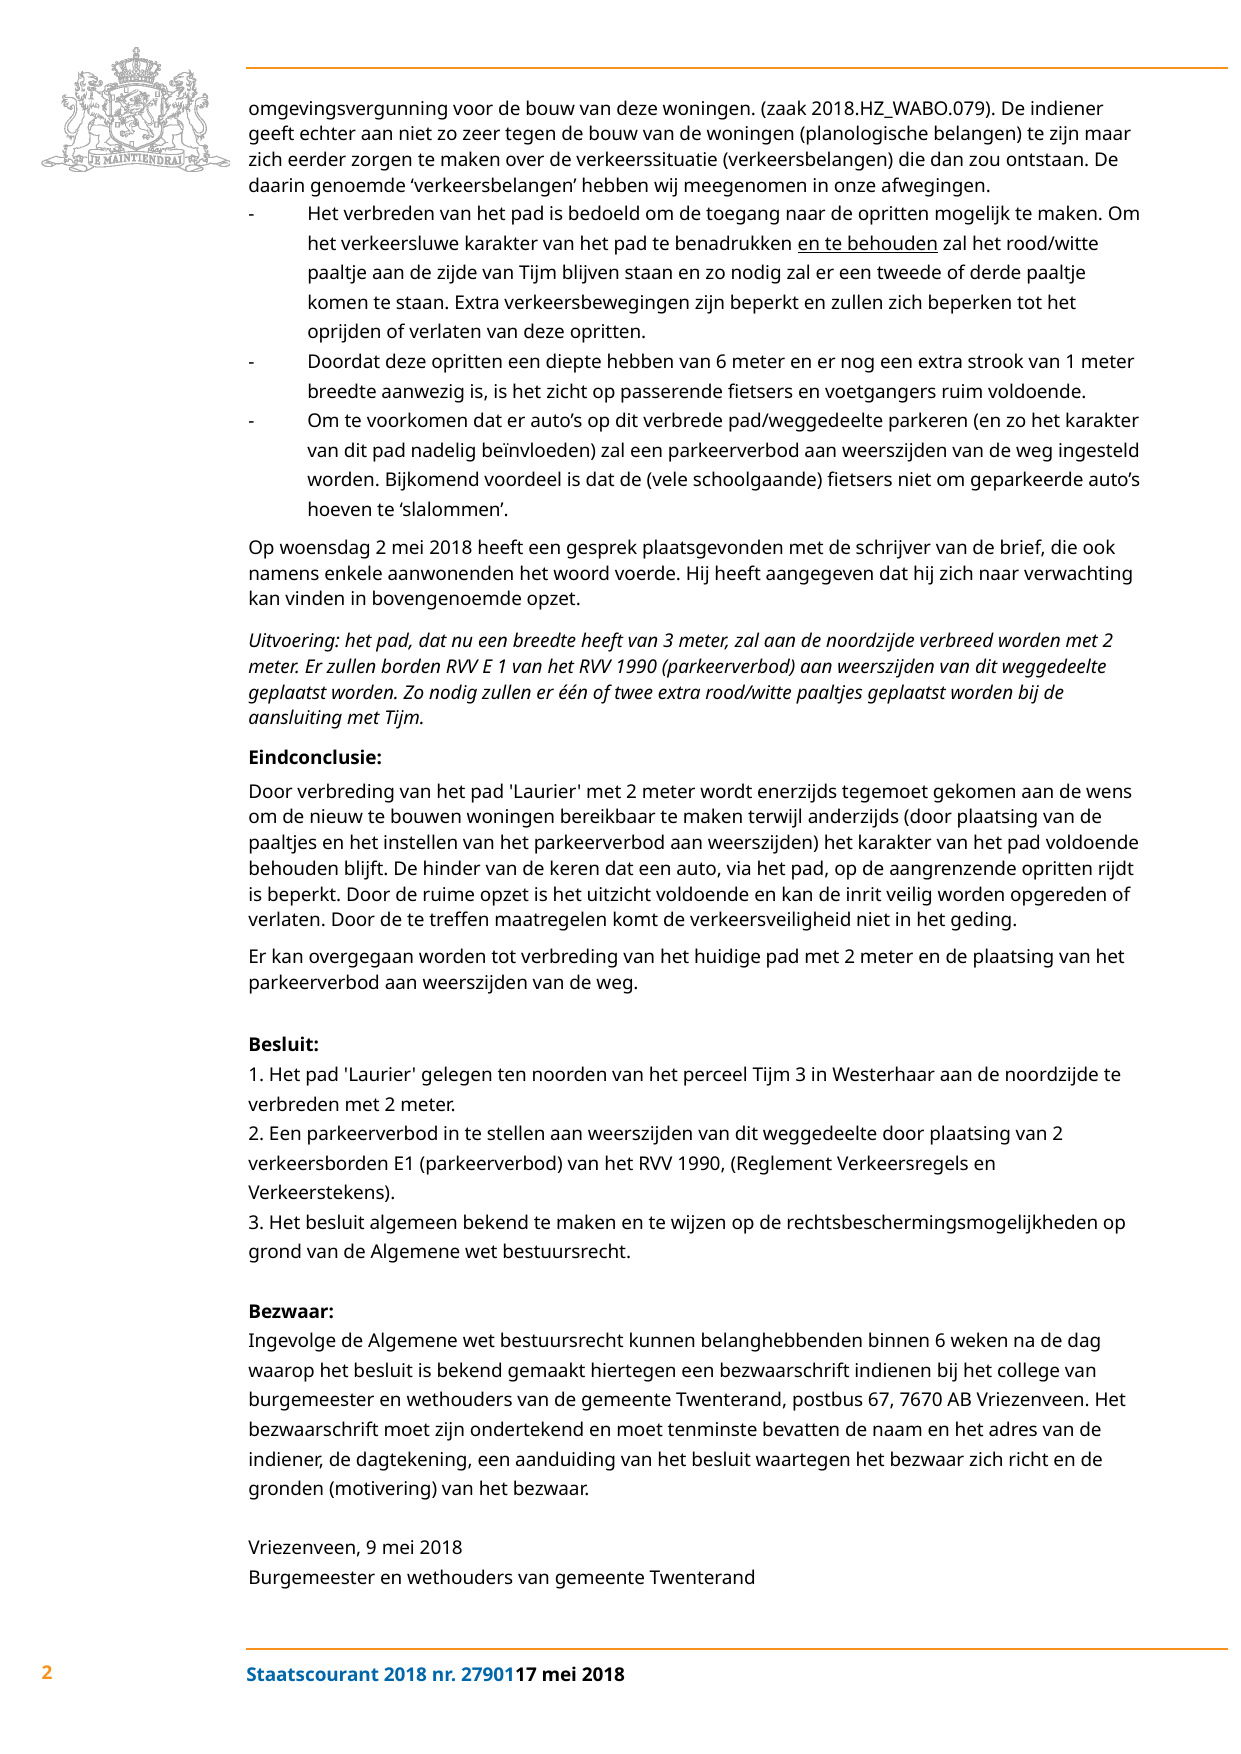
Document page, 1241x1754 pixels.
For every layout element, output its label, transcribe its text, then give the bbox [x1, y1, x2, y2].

text 1. Het pad 'Laurier' gelegen ten noorden van het perceel Tijm 3 in Westerhaar aan de noordzijde te verbreden met 2 meter. [248, 1061, 1152, 1117]
text Op woensdag 2 mei 2018 heeft een gesprek plaatsgevonden met de schrijver van de brief, die ook namens enkele aanwonenden het woord voerde. Hij heeft aangegeven dat hij zich naar verwachting kan vinden in bovengenoemde opzet. [248, 534, 1152, 611]
picture [41, 47, 231, 172]
text Door verbreding van het pad 'Laurier' met 2 meter wordt enerzijds tegemoet gekomen aan de wens om de nieuw te bouwen woningen bereikbaar te maken terwijl anderzijds (door plaatsing van de paaltjes en het instellen van het parkeerverbod aan weerszijden) het karakter van het pad voldoende behouden blijft. De hinder van de keren dat een auto, via het pad, op de aangrenzende opritten rijdt is beperkt. Door de ruime opzet is het uitzicht voldoende en kan de inrit veilig worden opgereden of verlaten. Door de te treffen maatregelen komt de verkeersveiligheid niet in het geding. [248, 778, 1152, 932]
text Bezwaar: [248, 1298, 1152, 1324]
text 3. Het besluit algemeen bekend te maken en te wijzen op de rechtsbeschermingsmogelijkheden op grond van de Algemene wet bestuursrecht. [248, 1209, 1152, 1264]
text Er kan overgegaan worden tot verbreding van het huidige pad met 2 meter en de plaatsing van het parkeerverbod aan weerszijden van de weg. [248, 943, 1152, 995]
text omgevingsvergunning voor de bouw van deze woningen. (zaak 2018.HZ_WABO.079). De indiener geeft echter aan niet zo zeer tegen de bouw van de woningen (planologische belangen) te zijn maar zich eerder zorgen te maken over de verkeerssituatie (verkeersbelangen) die dan zou ontstaan. De daarin genoemde ‘verkeersbelangen’ hebben wij meegenomen in onze afwegingen. [248, 95, 1152, 198]
list Doordat deze opritten een diepte hebben van 6 meter en er nog een extra strook van 1 meter breedte aanwezig is, is het zicht op passerende fietsers en voetgangers ruim voldoende. [248, 348, 1152, 403]
text Vriezenveen, 9 mei 2018 [248, 1534, 1152, 1560]
text 2. Een parkeerverbod in te stellen aan weerszijden van dit weggedeelte door plaatsing van 2 verkeersborden E1 (parkeerverbod) van het RVV 1990, (Reglement Verkeersregels en Verkeerstekens). [248, 1120, 1152, 1205]
list Om te voorkomen dat er auto’s op dit verbrede pad/weggedeelte parkeren (en zo het karakter van dit pad nadelig beïnvloeden) zal een parkeerverbod aan weerszijden van de weg ingesteld worden. Bijkomend voordeel is dat de (vele schoolgaande) fietsers niet om geparkeerde auto’s hoeven te ‘slalommen’. [248, 407, 1152, 522]
text Uitvoering: het pad, dat nu een breedte heeft van 3 meter, zal aan de noordzijde verbreed worden met 2 meter. Er zullen borden RVV E 1 van het RVV 1990 (parkeerverbod) aan weerszijden van dit weggedeelte geplaatst worden. Zo nodig zullen er één of twee extra rood/witte paaltjes geplaatst worden bij de aansluiting met Tijm. [248, 627, 1152, 730]
text Besluit: [248, 1032, 1152, 1057]
text Burgemeester en wethouders van gemeente Twenterand [248, 1564, 1152, 1590]
text Eindconclusie: [248, 744, 1152, 769]
text Ingevolge de Algemene wet bestuursrecht kunnen belanghebbenden binnen 6 weken na de dag waarop het besluit is bekend gemaakt hiertegen een bezwaarschrift indienen bij het college van burgemeester en wethouders van de gemeente Twenterand, postbus 67, 7670 AB Vriezenveen. Het bezwaarschrift moet zijn ondertekend en moet tenminste bevatten de naam en het adres van de indiener, de dagtekening, een aanduiding van het besluit waartegen het bezwaar zich richt en de gronden (motivering) van het bezwaar. [248, 1327, 1152, 1501]
list Het verbreden van het pad is bedoeld om de toegang naar de opritten mogelijk te maken. Om het verkeersluwe karakter van het pad te benadrukken en te behouden zal het rood/witte paaltje aan de zijde van Tijm blijven staan en zo nodig zal er een tweede of derde paaltje komen te staan. Extra verkeersbewegingen zijn beperkt en zullen zich beperken tot het oprijden of verlaten van deze opritten. [248, 200, 1152, 344]
